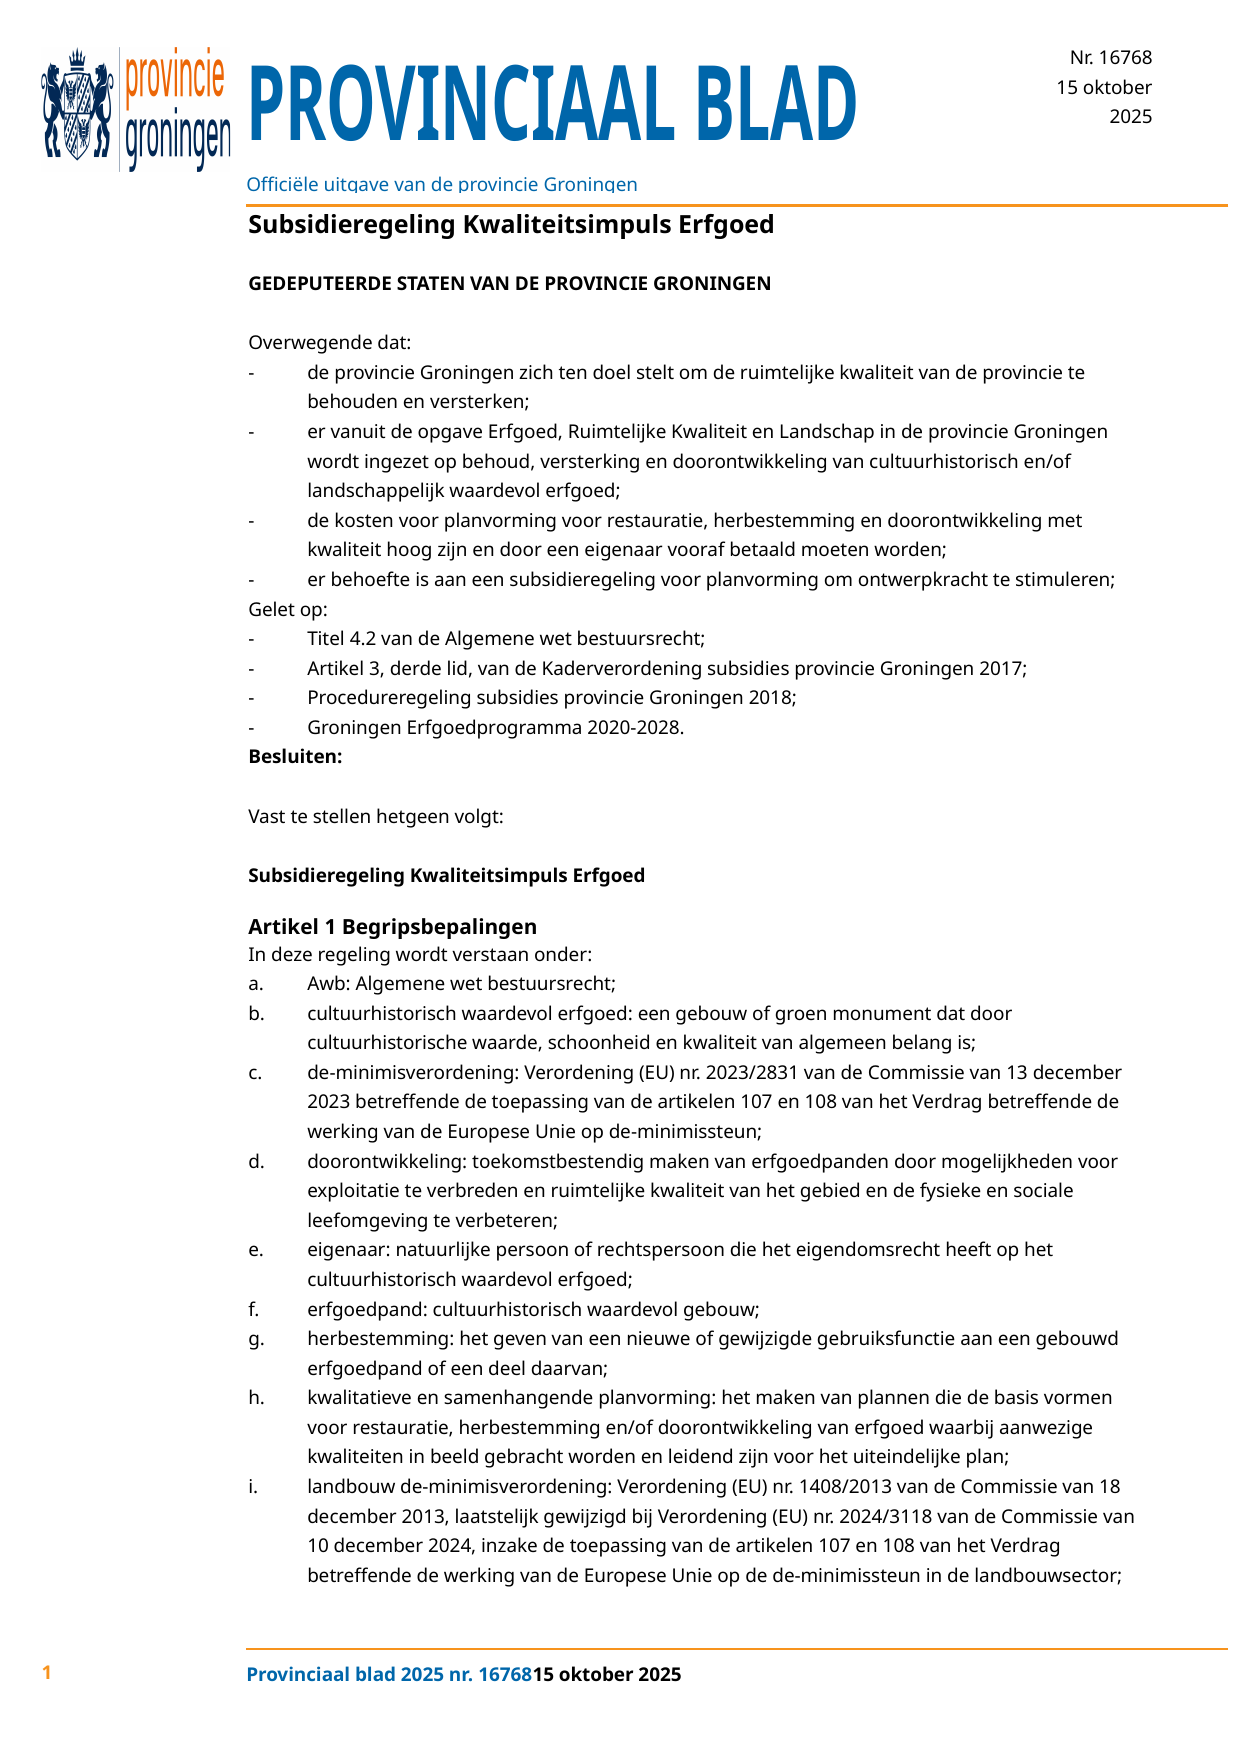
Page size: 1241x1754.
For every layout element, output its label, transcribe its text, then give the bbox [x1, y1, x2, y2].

list herbestemming: het geven van een nieuwe of gewijzigde gebruiksfunctie aan een gebouwd erfgoedpand of een deel daarvan; [248, 1325, 1152, 1381]
text GEDEPUTEERDE STATEN VAN DE PROVINCIE GRONINGEN [248, 270, 1152, 296]
list de kosten voor planvorming voor restauratie, herbestemming en doorontwikkeling met kwaliteit hoog zijn en door een eigenaar vooraf betaald moeten worden; [248, 507, 1152, 562]
text Overwegende dat: [248, 329, 1152, 355]
list er behoefte is aan een subsidieregeling voor planvorming om ontwerpkracht te stimuleren; [248, 566, 1152, 592]
text Vast te stellen hetgeen volgt: [248, 803, 1152, 828]
list Groningen Erfgoedprogramma 2020-2028. [248, 714, 1152, 740]
list cultuurhistorisch waardevol erfgoed: een gebouw of groen monument dat door cultuurhistorische waarde, schoonheid en kwaliteit van algemeen belang is; [248, 1000, 1152, 1055]
list Procedureregeling subsidies provincie Groningen 2018; [248, 684, 1152, 710]
text In deze regeling wordt verstaan onder: [248, 941, 1152, 967]
list Awb: Algemene wet bestuursrecht; [248, 970, 1152, 996]
list er vanuit de opgave Erfgoed, Ruimtelijke Kwaliteit en Landschap in de provincie Groningen wordt ingezet op behoud, versterking en doorontwikkeling van cultuurhistorisch en/of landschappelijk waardevol erfgoed; [248, 418, 1152, 503]
text Gelet op: [248, 596, 1152, 621]
list de-minimisverordening: Verordening (EU) nr. 2023/2831 van de Commissie van 13 december 2023 betreffende de toepassing van de artikelen 107 en 108 van het Verdrag betreffende de werking van de Europese Unie op de-minimissteun; [248, 1059, 1152, 1144]
list eigenaar: natuurlijke persoon of rechtspersoon die het eigendomsrecht heeft op het cultuurhistorisch waardevol erfgoed; [248, 1237, 1152, 1292]
list landbouw de-minimisverordening: Verordening (EU) nr. 1408/2013 van de Commissie van 18 december 2013, laatstelijk gewijzigd bij Verordening (EU) nr. 2024/3118 van de Commissie van 10 december 2024, inzake de toepassing van de artikelen 107 en 108 van het Verdrag betreffende de werking van de Europese Unie op de de-minimissteun in de landbouwsector; [248, 1473, 1152, 1588]
text Subsidieregeling Kwaliteitsimpuls Erfgoed [248, 862, 1152, 888]
picture [41, 47, 231, 172]
text Subsidieregeling Kwaliteitsimpuls Erfgoed [248, 207, 1152, 241]
list Titel 4.2 van de Algemene wet bestuursrecht; [248, 625, 1152, 651]
list kwalitatieve en samenhangende planvorming: het maken van plannen die de basis vormen voor restauratie, herbestemming en/of doorontwikkeling van erfgoed waarbij aanwezige kwaliteiten in beeld gebracht worden en leidend zijn voor het uiteindelijke plan; [248, 1384, 1152, 1469]
list doorontwikkeling: toekomstbestendig maken van erfgoedpanden door mogelijkheden voor exploitatie te verbreden en ruimtelijke kwaliteit van het gebied en de fysieke en sociale leefomgeving te verbeteren; [248, 1148, 1152, 1233]
text Artikel 1 Begripsbepalingen [248, 912, 1152, 941]
list Artikel 3, derde lid, van de Kaderverordening subsidies provincie Groningen 2017; [248, 655, 1152, 681]
list erfgoedpand: cultuurhistorisch waardevol gebouw; [248, 1296, 1152, 1322]
text Besluiten: [248, 744, 1152, 769]
list de provincie Groningen zich ten doel stelt om de ruimtelijke kwaliteit van de provincie te behouden en versterken; [248, 359, 1152, 414]
